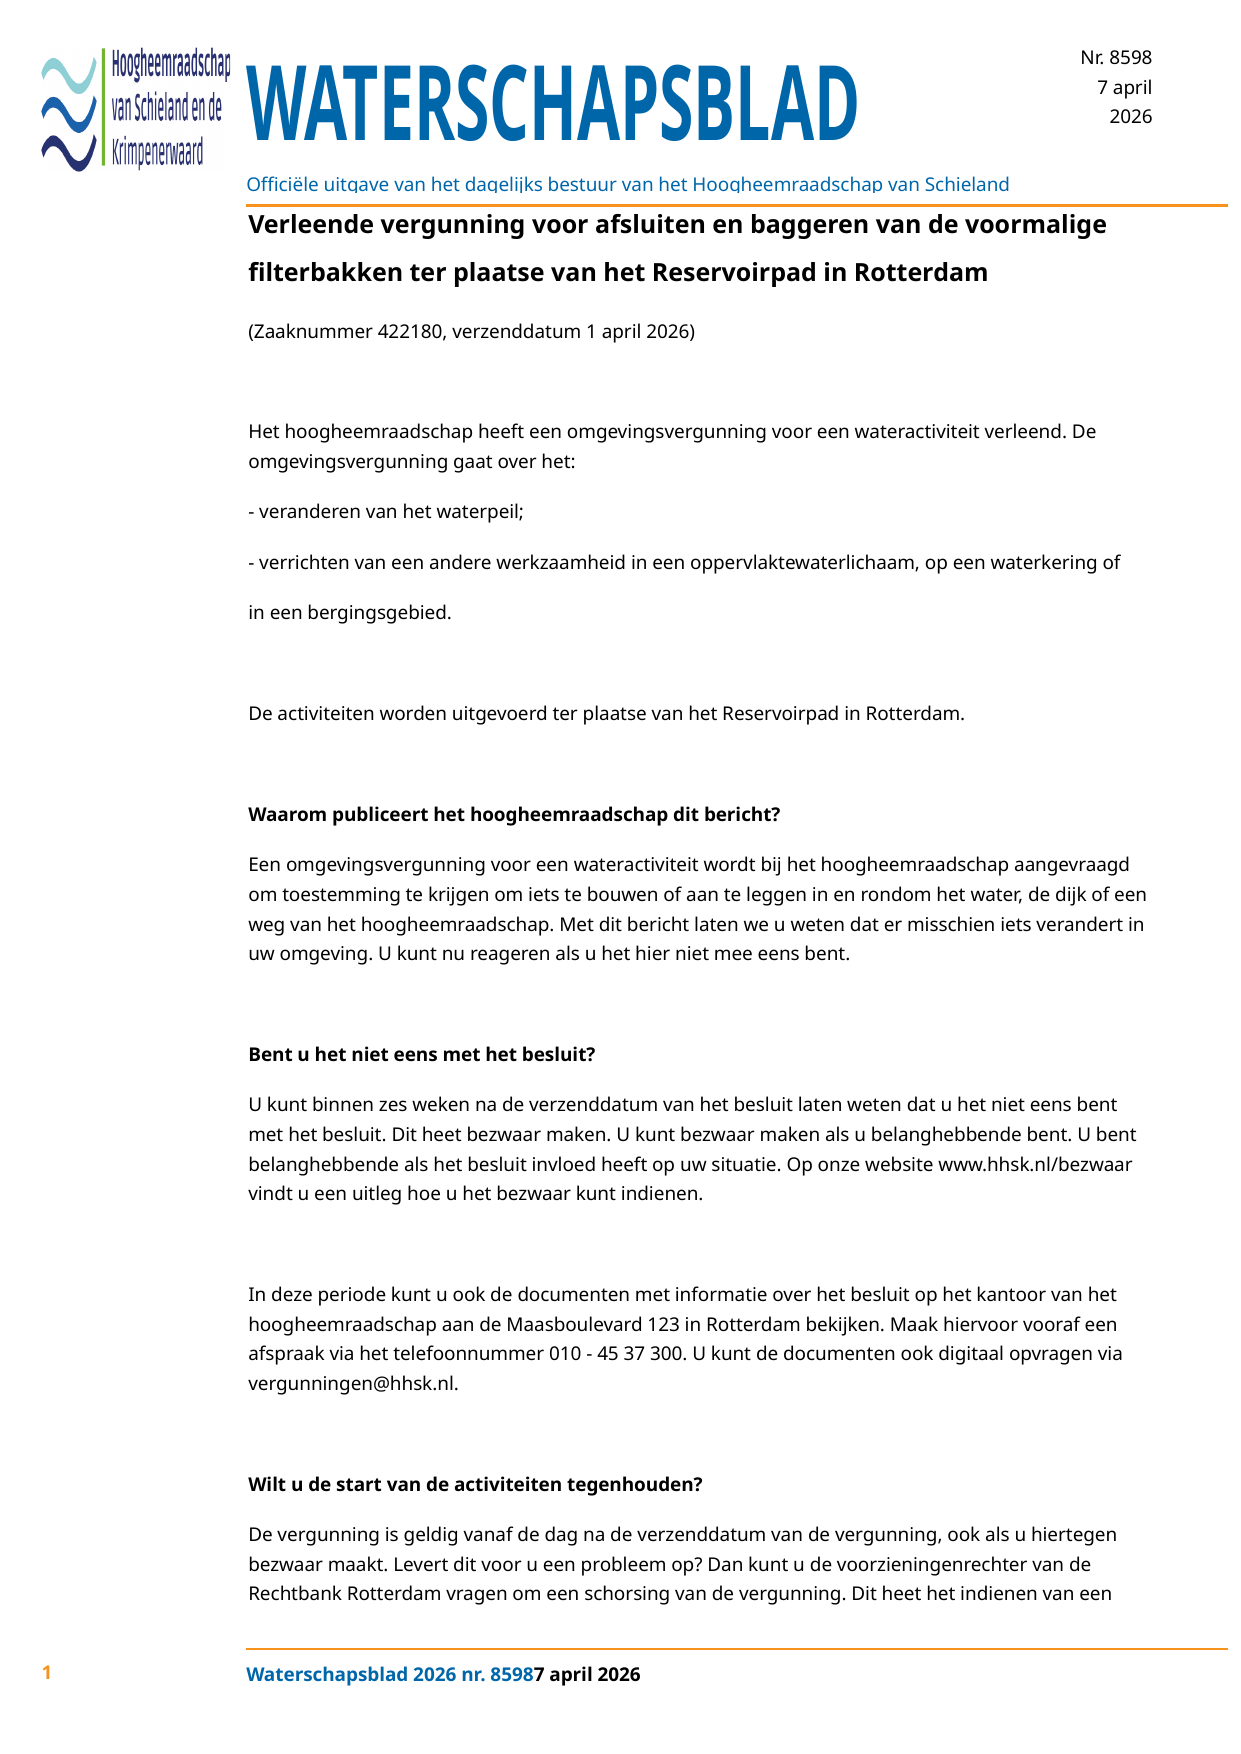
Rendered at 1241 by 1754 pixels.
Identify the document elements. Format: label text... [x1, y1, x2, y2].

text De vergunning is geldig vanaf de dag na de verzenddatum van de vergunning, ook als u hiertegen bezwaar maakt. Levert dit voor u een probleem op? Dan kunt u de voorzieningenrechter van de Rechtbank Rotterdam vragen om een schorsing van de vergunning. Dit heet het indienen van een [248, 1521, 1152, 1606]
text Waarom publiceert het hoogheemraadschap dit bericht? [248, 801, 1152, 827]
text - veranderen van het waterpeil; [248, 499, 1152, 524]
text In deze periode kunt u ook de documenten met informatie over het besluit op het kantoor van het hoogheemraadschap aan de Maasboulevard 123 in Rotterdam bekijken. Maak hiervoor vooraf een afspraak via het telefoonnummer 010 - 45 37 300. U kunt de documenten ook digitaal opvragen via vergunningen@hhsk.nl. [248, 1281, 1152, 1396]
text De activiteiten worden uitgevoerd ter plaatse van het Reservoirpad in Rotterdam. [248, 700, 1152, 726]
text Bent u het niet eens met het besluit? [248, 1041, 1152, 1067]
text Verleende vergunning voor afsluiten en baggeren van de voormalige filterbakken ter plaatse van het Reservoirpad in Rotterdam [248, 207, 1152, 288]
text Wilt u de start van de activiteiten tegenhouden? [248, 1471, 1152, 1497]
text Een omgevingsvergunning voor een wateractiviteit wordt bij het hoogheemraadschap aangevraagd om toestemming te krijgen om iets te bouwen of aan te leggen in en rondom het water, de dijk of een weg van het hoogheemraadschap. Met dit bericht laten we u weten dat er misschien iets verandert in uw omgeving. U kunt nu reageren als u het hier niet mee eens bent. [248, 852, 1152, 966]
text Het hoogheemraadschap heeft een omgevingsvergunning voor een wateractiviteit verleend. De omgevingsvergunning gaat over het: [248, 419, 1152, 474]
picture [41, 47, 231, 172]
text - verrichten van een andere werkzaamheid in een oppervlaktewaterlichaam, op een waterkering of [248, 549, 1152, 575]
text in een bergingsgebied. [248, 599, 1152, 625]
text (Zaaknummer 422180, verzenddatum 1 april 2026) [248, 318, 1152, 344]
text U kunt binnen zes weken na de verzenddatum van het besluit laten weten dat u het niet eens bent met het besluit. Dit heet bezwaar maken. U kunt bezwaar maken als u belanghebbende bent. U bent belanghebbende als het besluit invloed heeft op uw situatie. Op onze website www.hhsk.nl/bezwaar vindt u een uitleg hoe u het bezwaar kunt indienen. [248, 1092, 1152, 1206]
